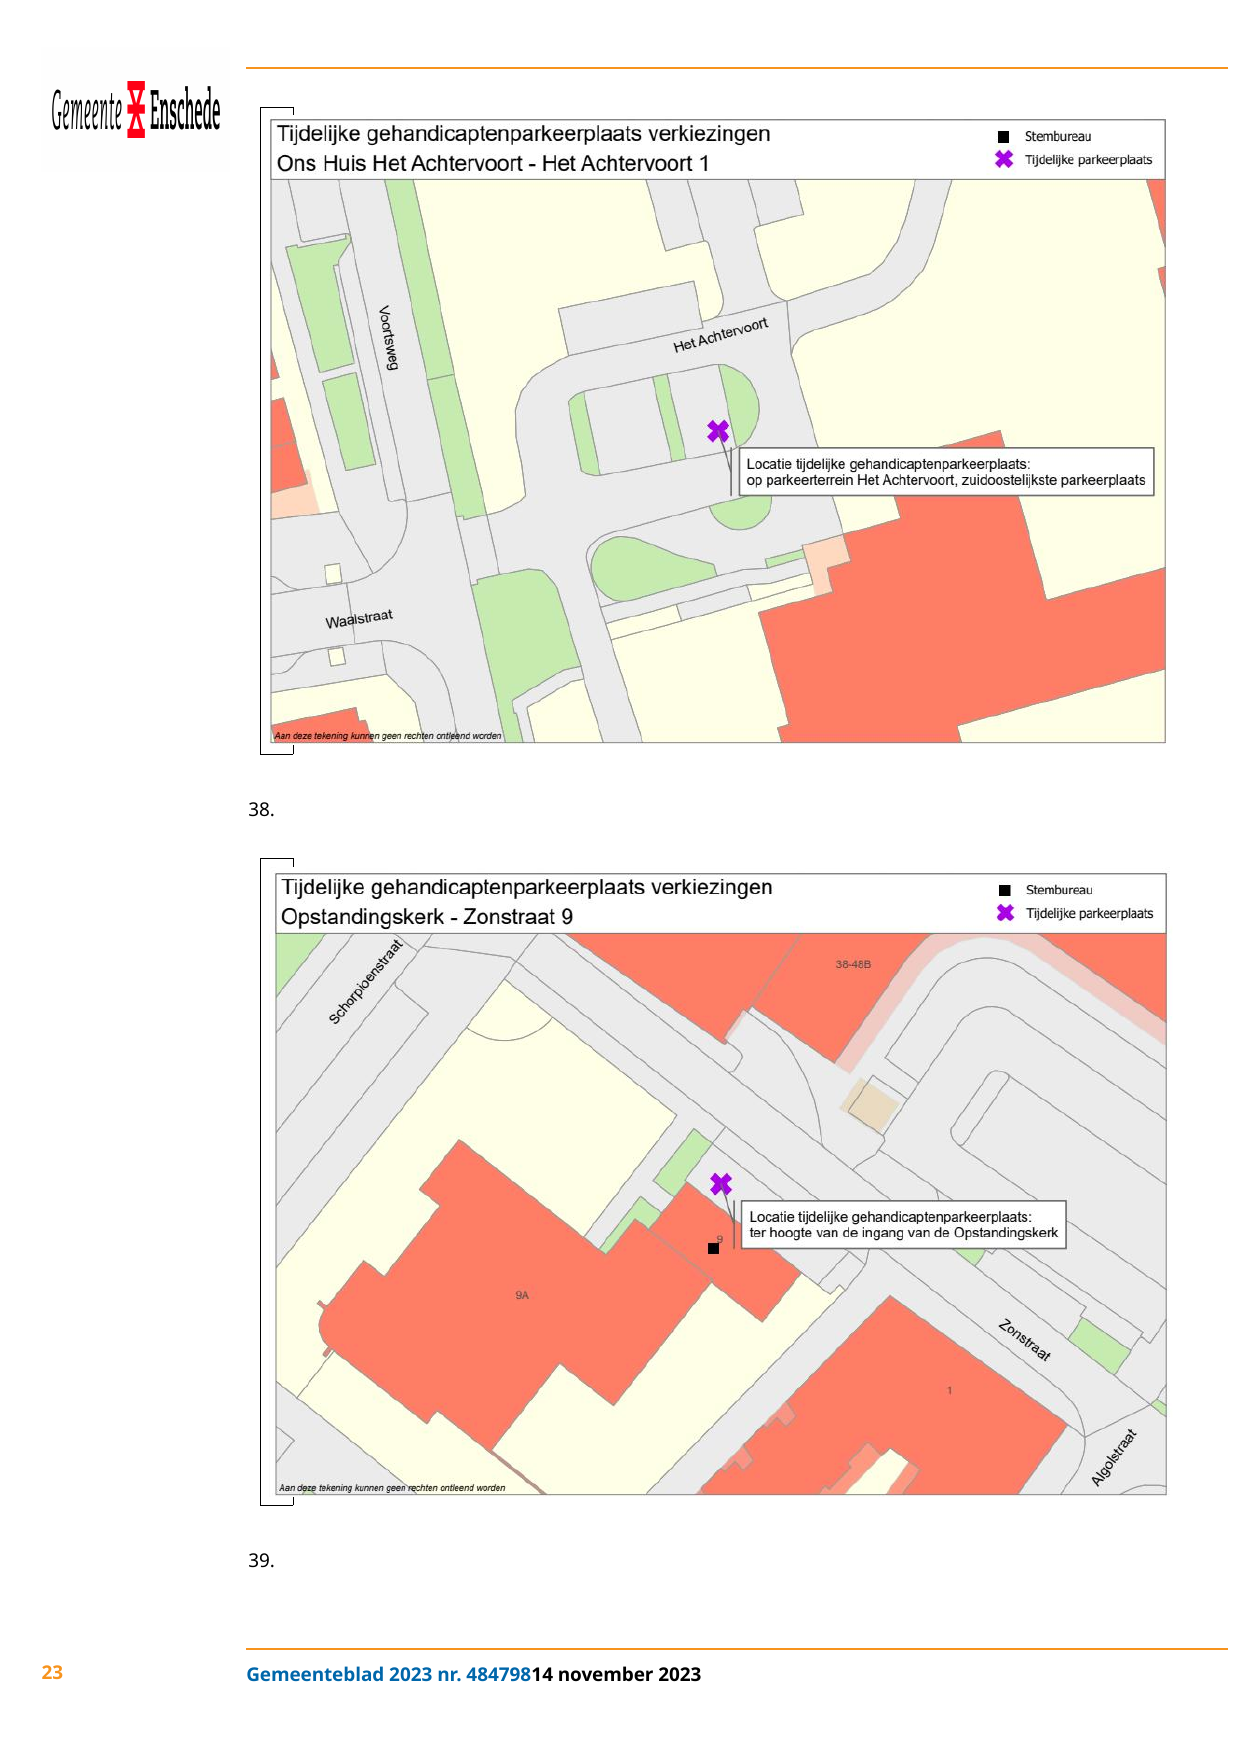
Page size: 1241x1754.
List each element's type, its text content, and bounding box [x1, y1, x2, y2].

text 39. [248, 1547, 1152, 1573]
picture [268, 115, 1173, 745]
picture [268, 867, 1173, 1497]
text 38. [248, 796, 1152, 822]
picture [41, 47, 231, 172]
